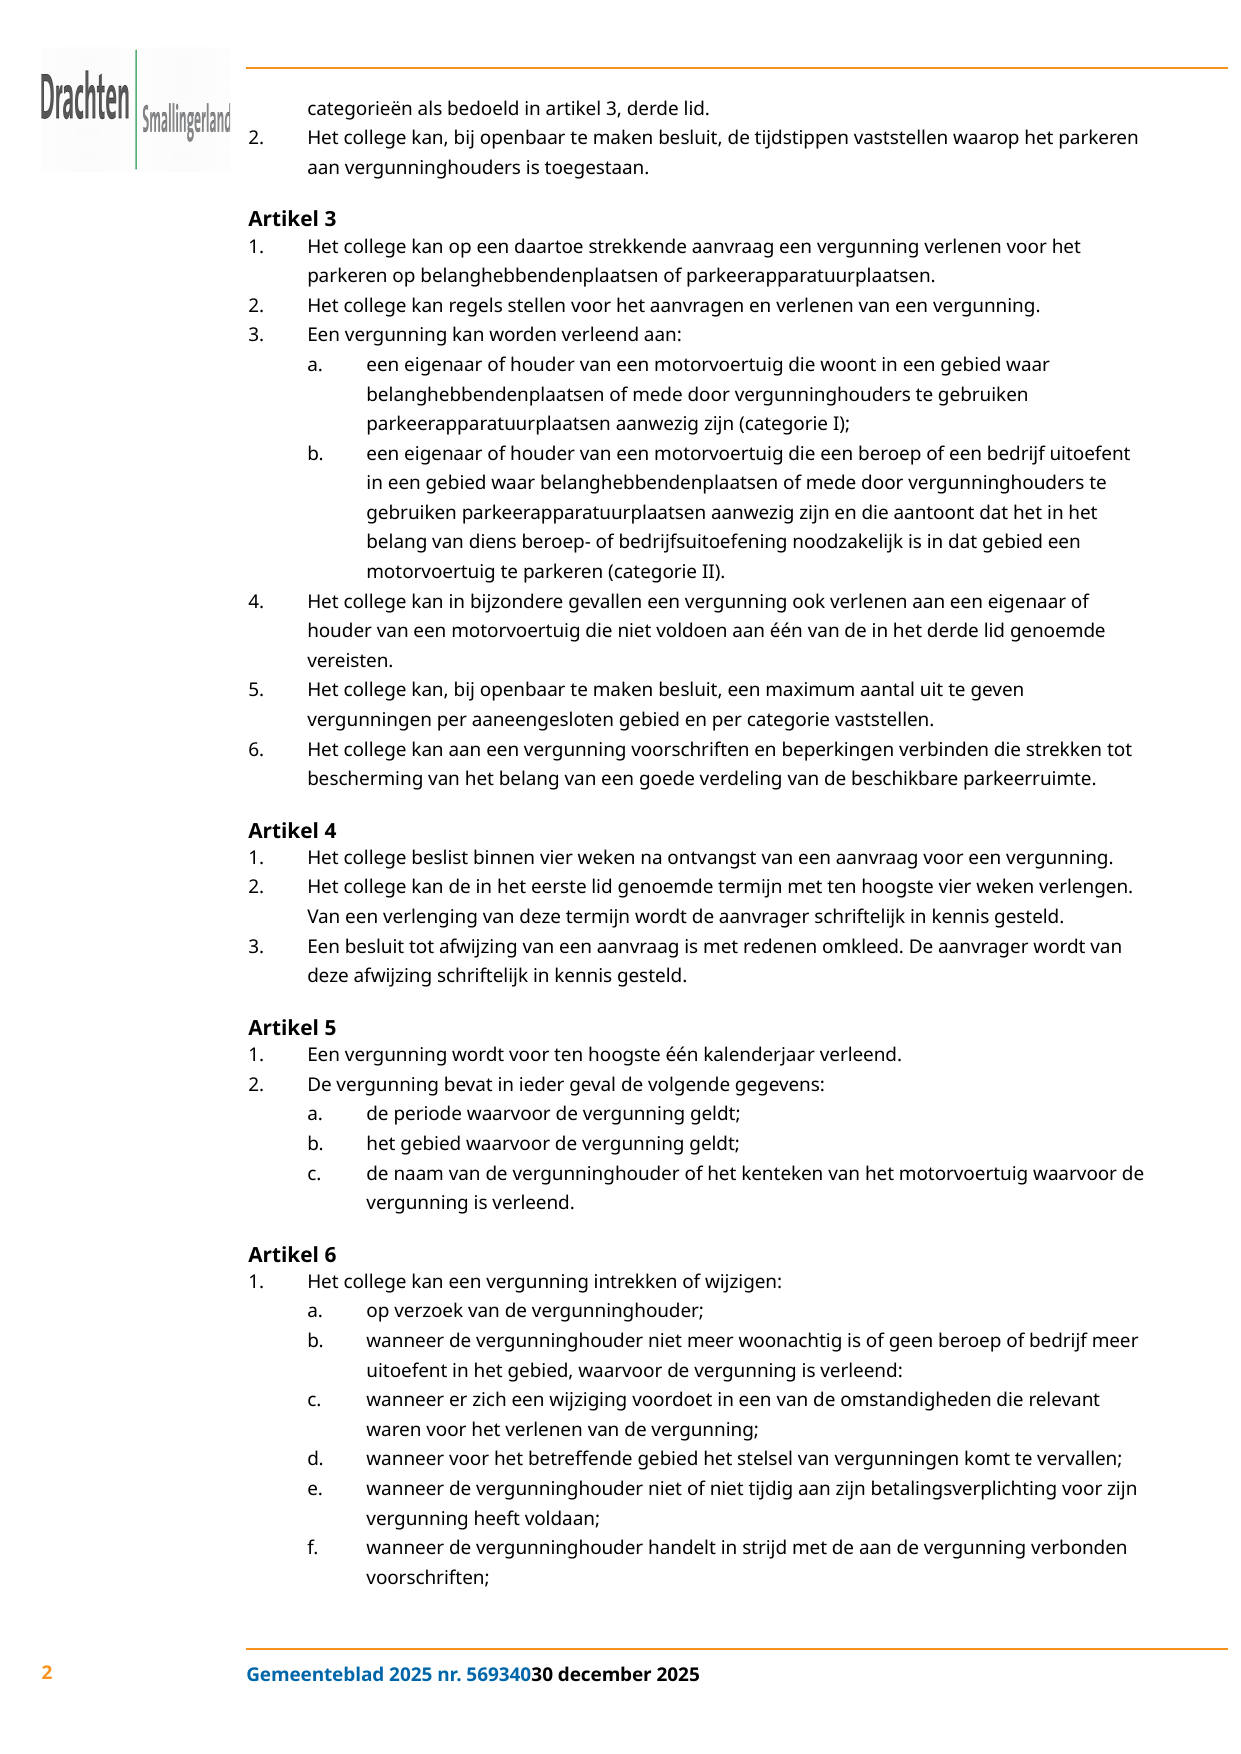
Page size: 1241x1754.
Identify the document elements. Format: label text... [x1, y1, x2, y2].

list Het college kan, bij openbaar te maken besluit, de tijdstippen vaststellen waarop het parkeren aan vergunninghouders is toegestaan. [248, 124, 1152, 180]
list Het college kan aan een vergunning voorschriften en beperkingen verbinden die strekken tot bescherming van het belang van een goede verdeling van de beschikbare parkeerruimte. [248, 736, 1152, 791]
list wanneer er zich een wijziging voordoet in een van de omstandigheden die relevant waren voor het verlenen van de vergunning; [307, 1386, 1152, 1442]
list Een besluit tot afwijzing van een aanvraag is met redenen omkleed. De aanvrager wordt van deze afwijzing schriftelijk in kennis gesteld. [248, 933, 1152, 988]
list Een vergunning wordt voor ten hoogste één kalenderjaar verleend. [248, 1041, 1152, 1067]
text Artikel 4 [248, 816, 1152, 844]
list de periode waarvoor de vergunning geldt; [307, 1101, 1152, 1126]
list wanneer de vergunninghouder handelt in strijd met de aan de vergunning verbonden voorschriften; [307, 1534, 1152, 1590]
picture [41, 47, 231, 172]
list Het college kan de in het eerste lid genoemde termijn met ten hoogste vier weken verlengen. Van een verlenging van deze termijn wordt de aanvrager schriftelijk in kennis gesteld. [248, 874, 1152, 929]
text Artikel 3 [248, 204, 1152, 233]
list categorieën als bedoeld in artikel 3, derde lid. [248, 95, 1152, 121]
list een eigenaar of houder van een motorvoertuig die een beroep of een bedrijf uitoefent in een gebied waar belanghebbendenplaatsen of mede door vergunninghouders te gebruiken parkeerapparatuurplaatsen aanwezig zijn en die aantoont dat het in het belang van diens beroep- of bedrijfsuitoefening noodzakelijk is in dat gebied een motorvoertuig te parkeren (categorie II). [307, 440, 1152, 584]
text Artikel 6 [248, 1240, 1152, 1268]
list een eigenaar of houder van een motorvoertuig die woont in een gebied waar belanghebbendenplaatsen of mede door vergunninghouders te gebruiken parkeerapparatuurplaatsen aanwezig zijn (categorie I); [307, 351, 1152, 436]
list wanneer voor het betreffende gebied het stelsel van vergunningen komt te vervallen; [307, 1446, 1152, 1471]
list De vergunning bevat in ieder geval de volgende gegevens: [248, 1071, 1152, 1097]
list Het college kan in bijzondere gevallen een vergunning ook verlenen aan een eigenaar of houder van een motorvoertuig die niet voldoen aan één van de in het derde lid genoemde vereisten. [248, 588, 1152, 673]
list op verzoek van de vergunninghouder; [307, 1298, 1152, 1323]
list Het college kan regels stellen voor het aanvragen en verlenen van een vergunning. [248, 292, 1152, 318]
list Het college kan op een daartoe strekkende aanvraag een vergunning verlenen voor het parkeren op belanghebbendenplaatsen of parkeerapparatuurplaatsen. [248, 233, 1152, 288]
list Het college kan, bij openbaar te maken besluit, een maximum aantal uit te geven vergunningen per aaneengesloten gebied en per categorie vaststellen. [248, 677, 1152, 732]
list Het college beslist binnen vier weken na ontvangst van een aanvraag voor een vergunning. [248, 844, 1152, 870]
list Een vergunning kan worden verleend aan: [248, 322, 1152, 347]
list de naam van de vergunninghouder of het kenteken van het motorvoertuig waarvoor de vergunning is verleend. [307, 1160, 1152, 1215]
list wanneer de vergunninghouder niet meer woonachtig is of geen beroep of bedrijf meer uitoefent in het gebied, waarvoor de vergunning is verleend: [307, 1327, 1152, 1383]
text Artikel 5 [248, 1013, 1152, 1041]
list wanneer de vergunninghouder niet of niet tijdig aan zijn betalingsverplichting voor zijn vergunning heeft voldaan; [307, 1475, 1152, 1531]
list Het college kan een vergunning intrekken of wijzigen: [248, 1268, 1152, 1294]
list het gebied waarvoor de vergunning geldt; [307, 1130, 1152, 1156]
